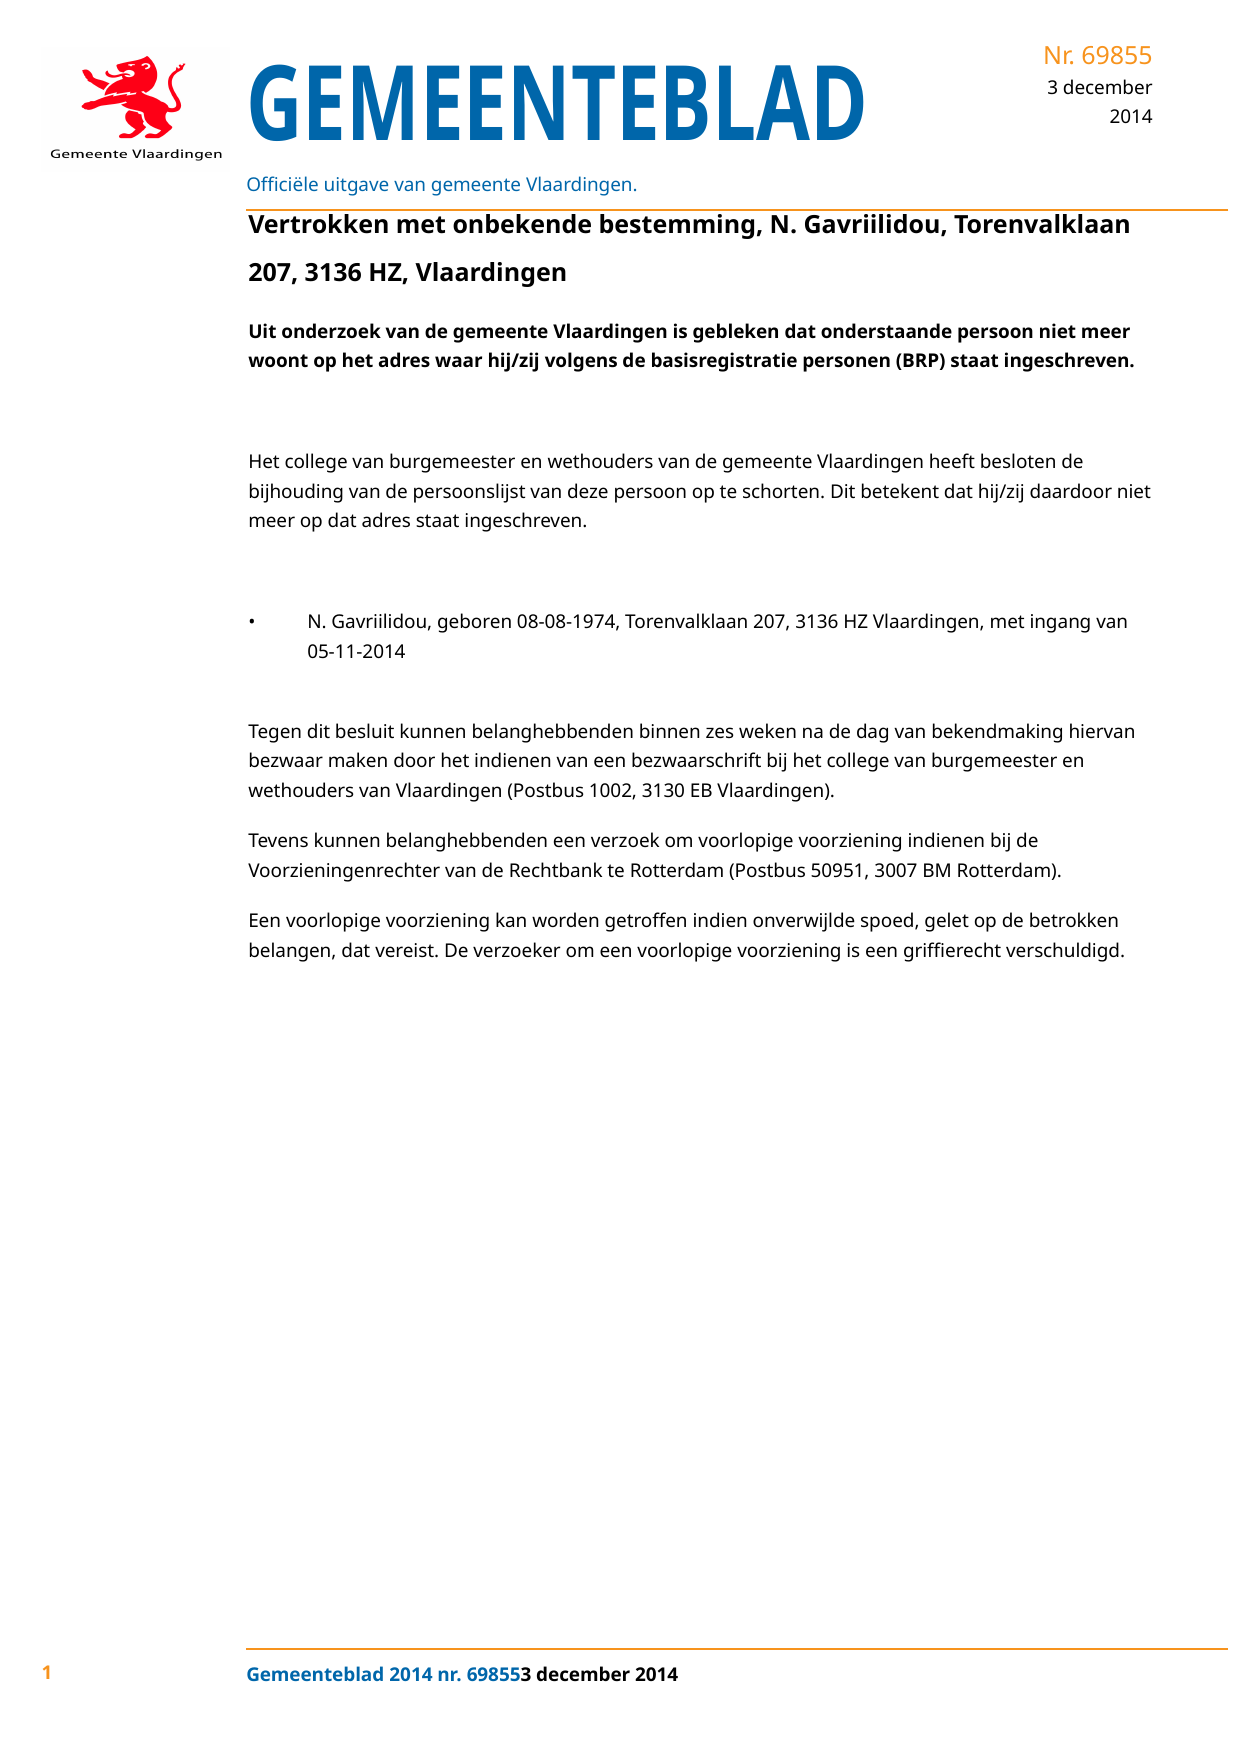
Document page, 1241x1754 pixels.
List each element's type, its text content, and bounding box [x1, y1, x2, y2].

text Tevens kunnen belanghebbenden een verzoek om voorlopige voorziening indienen bij de Voorzieningenrechter van de Rechtbank te Rotterdam (Postbus 50951, 3007 BM Rotterdam). [248, 827, 1152, 883]
picture [41, 47, 231, 172]
text Vertrokken met onbekende bestemming, N. Gavriilidou, Torenvalklaan 207, 3136 HZ, Vlaardingen [248, 211, 1152, 288]
text Tegen dit besluit kunnen belanghebbenden binnen zes weken na de dag van bekendmaking hiervan bezwaar maken door het indienen van een bezwaarschrift bij het college van burgemeester en wethouders van Vlaardingen (Postbus 1002, 3130 EB Vlaardingen). [248, 718, 1152, 803]
list N. Gavriilidou, geboren 08-08-1974, Torenvalklaan 207, 3136 HZ Vlaardingen, met ingang van 05-11-2014 [248, 608, 1152, 664]
text Uit onderzoek van de gemeente Vlaardingen is gebleken dat onderstaande persoon niet meer woont op het adres waar hij/zij volgens de basisregistratie personen (BRP) staat ingeschreven. [248, 318, 1152, 373]
text Een voorlopige voorziening kan worden getroffen indien onverwijlde spoed, gelet op de betrokken belangen, dat vereist. De verzoeker om een voorlopige voorziening is een griffierecht verschuldigd. [248, 907, 1152, 963]
text Het college van burgemeester en wethouders van de gemeente Vlaardingen heeft besloten de bijhouding van de persoonslijst van deze persoon op te schorten. Dit betekent dat hij/zij daardoor niet meer op dat adres staat ingeschreven. [248, 448, 1152, 533]
